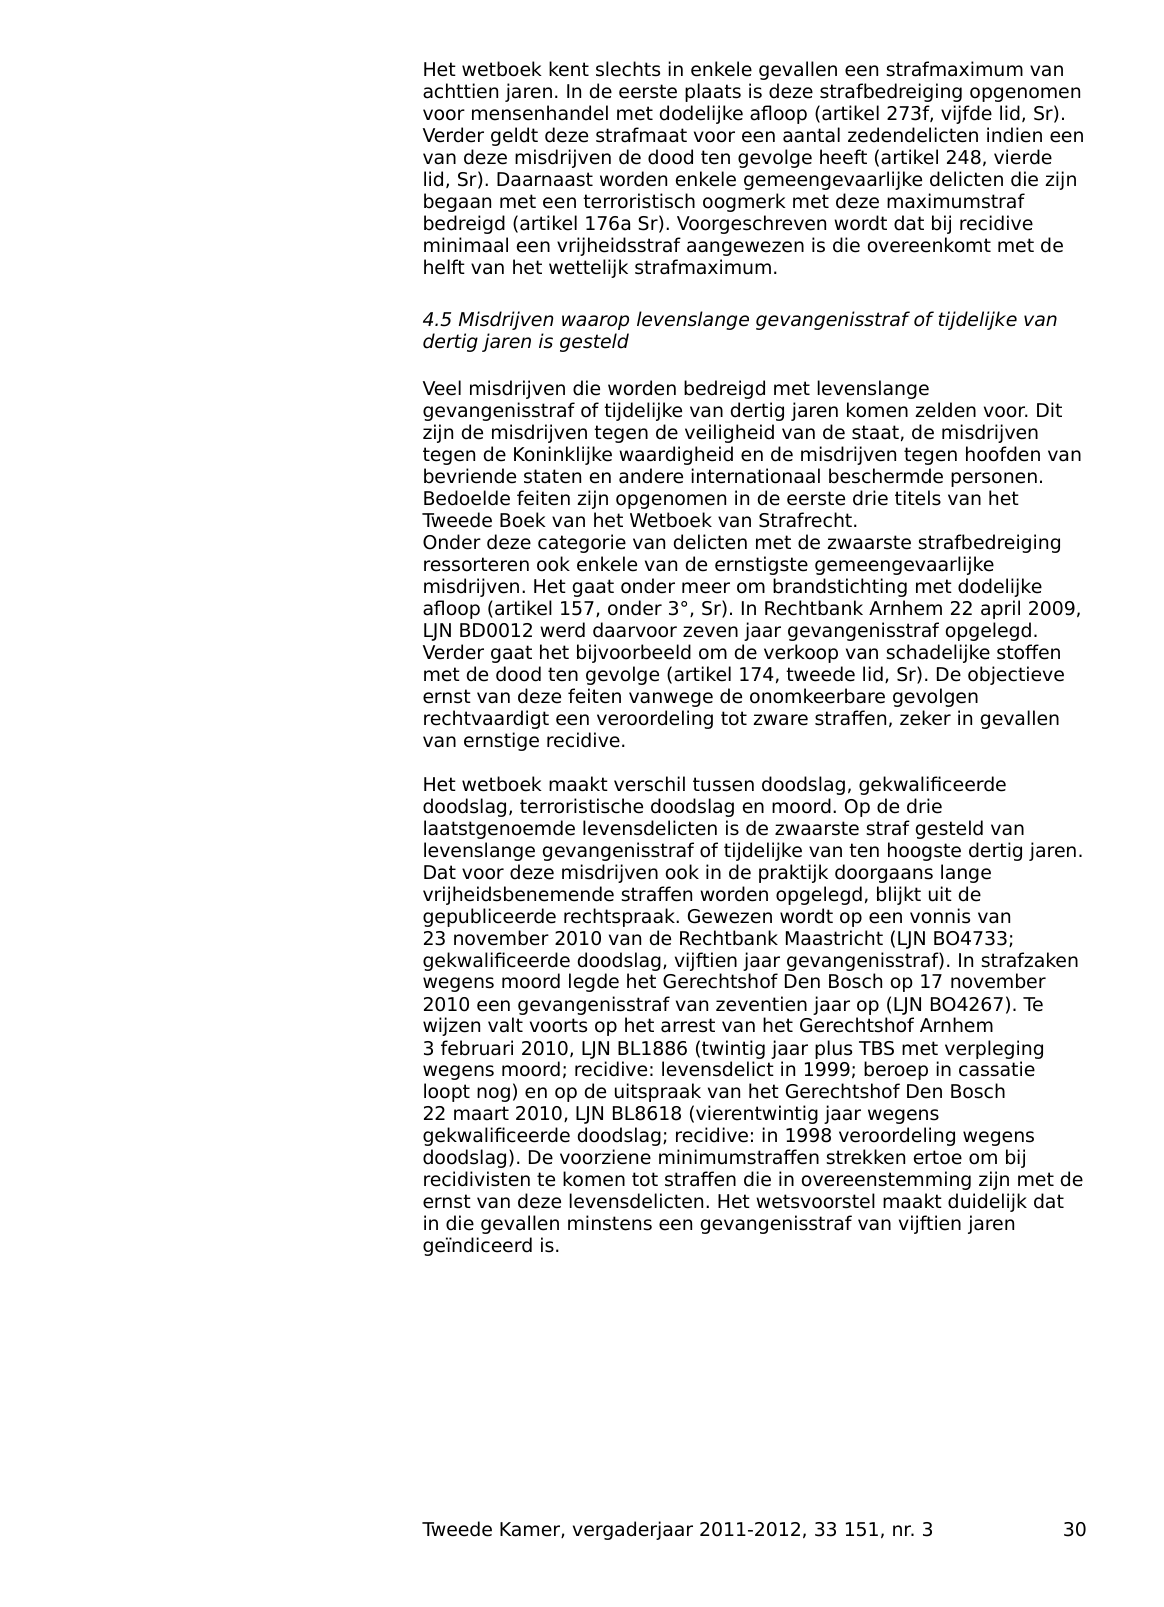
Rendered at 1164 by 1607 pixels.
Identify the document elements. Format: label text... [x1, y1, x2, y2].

text Het wetboek maakt verschil tussen doodslag, gekwalificeerde doodslag, terroristische doodslag en moord. Op de drie laatstgenoemde levensdelicten is de zwaarste straf gesteld van levenslange gevangenisstraf of tijdelijke van ten hoogste dertig jaren. Dat voor deze misdrijven ook in de praktijk doorgaans lange vrijheidsbenemende straffen worden opgelegd, blijkt uit de gepubliceerde rechtspraak. Gewezen wordt op een vonnis van 23 november 2010 van de Rechtbank Maastricht (LJN BO4733; gekwalificeerde doodslag, vijftien jaar gevangenisstraf). In strafzaken wegens moord legde het Gerechtshof Den Bosch op 17 november 2010 een gevangenisstraf van zeventien jaar op (LJN BO4267). Te wijzen valt voorts op het arrest van het Gerechtshof Arnhem 3 februari 2010, LJN BL1886 (twintig jaar plus TBS met verpleging wegens moord; recidive: levensdelict in 1999; beroep in cassatie loopt nog) en op de uitspraak van het Gerechtshof Den Bosch 22 maart 2010, LJN BL8618 (vierentwintig jaar wegens gekwalificeerde doodslag; recidive: in 1998 veroordeling wegens doodslag). De voorziene minimumstraffen strekken ertoe om bij recidivisten te komen tot straffen die in overeenstemming zijn met de ernst van deze levensdelicten. Het wetsvoorstel maakt duidelijk dat in die gevallen minstens een gevangenisstraf van vijftien jaren geïndiceerd is. [422, 774, 1087, 1257]
text Veel misdrijven die worden bedreigd met levenslange gevangenisstraf of tijdelijke van dertig jaren komen zelden voor. Dit zijn de misdrijven tegen de veiligheid van de staat, de misdrijven tegen de Koninklijke waardigheid en de misdrijven tegen hoofden van bevriende staten en andere internationaal beschermde personen. Bedoelde feiten zijn opgenomen in de eerste drie titels van het Tweede Boek van het Wetboek van Strafrecht. [422, 378, 1087, 532]
subtitle 4.5 Misdrijven waarop levenslange gevangenisstraf of tijdelijke van dertig jaren is gesteld [422, 309, 1087, 353]
text Onder deze categorie van delicten met de zwaarste strafbedreiging ressorteren ook enkele van de ernstigste gemeengevaarlijke misdrijven. Het gaat onder meer om brandstichting met dodelijke afloop (artikel 157, onder 3°, Sr). In Rechtbank Arnhem 22 april 2009, LJN BD0012 werd daarvoor zeven jaar gevangenisstraf opgelegd. Verder gaat het bijvoorbeeld om de verkoop van schadelijke stoffen met de dood ten gevolge (artikel 174, tweede lid, Sr). De objectieve ernst van deze feiten vanwege de onomkeerbare gevolgen rechtvaardigt een veroordeling tot zware straffen, zeker in gevallen van ernstige recidive. [422, 532, 1087, 751]
text Het wetboek kent slechts in enkele gevallen een strafmaximum van achttien jaren. In de eerste plaats is deze strafbedreiging opgenomen voor mensenhandel met dodelijke afloop (artikel 273f, vijfde lid, Sr). Verder geldt deze strafmaat voor een aantal zedendelicten indien een van deze misdrijven de dood ten gevolge heeft (artikel 248, vierde lid, Sr). Daarnaast worden enkele gemeengevaarlijke delicten die zijn begaan met een terroristisch oogmerk met deze maximumstraf bedreigd (artikel 176a Sr). Voorgeschreven wordt dat bij recidive minimaal een vrijheidsstraf aangewezen is die overeenkomt met de helft van het wettelijk strafmaximum. [422, 59, 1087, 279]
